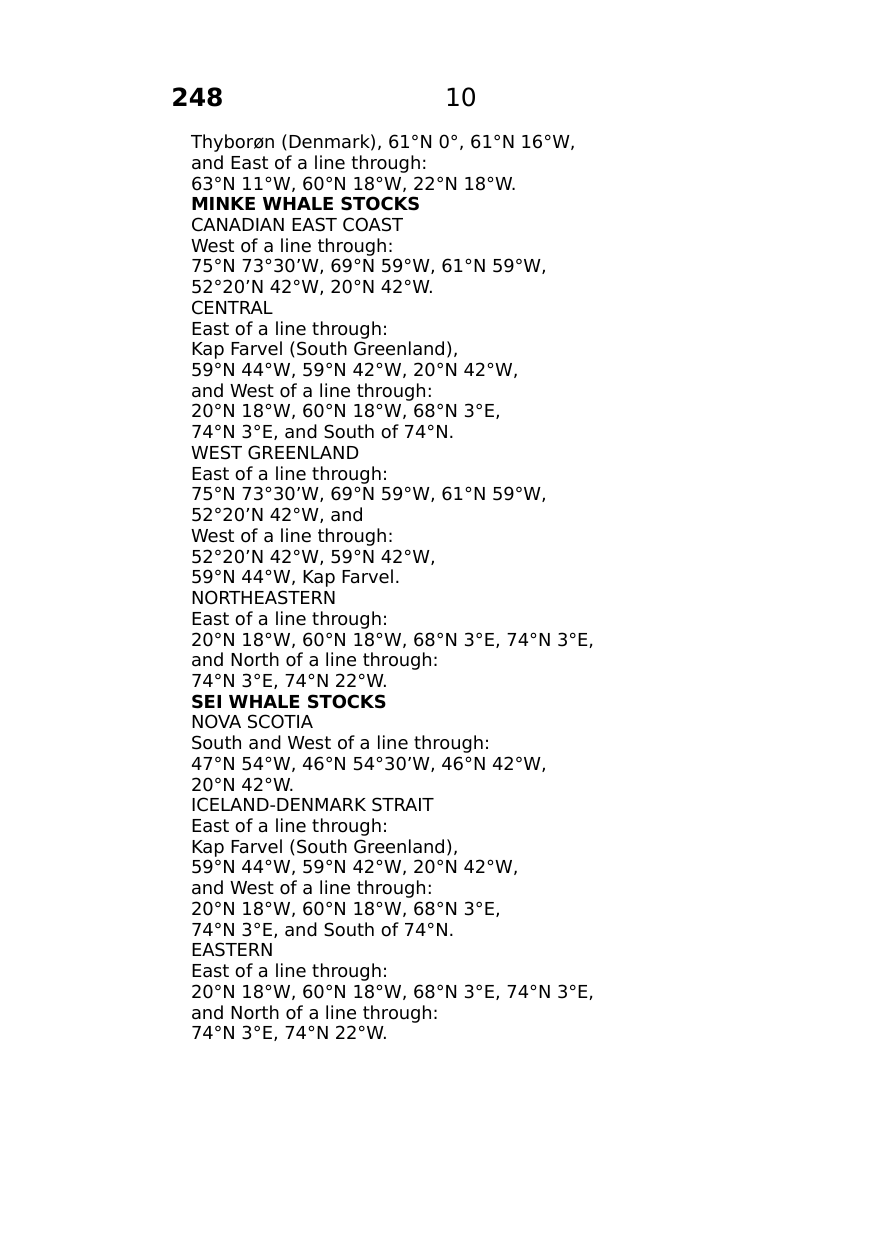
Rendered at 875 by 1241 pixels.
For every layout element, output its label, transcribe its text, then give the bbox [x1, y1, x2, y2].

text ICELAND-DENMARK STRAIT [171, 795, 756, 816]
text 74°N 3°E, and South of 74°N. [171, 919, 756, 940]
text East of a line through: [171, 609, 756, 629]
text East of a line through: [171, 318, 756, 339]
text 20°N 18°W, 60°N 18°W, 68°N 3°E, [171, 401, 756, 422]
text East of a line through: [171, 463, 756, 484]
text 52°20’N 42°W, 59°N 42°W, [171, 546, 756, 567]
text 74°N 3°E, 74°N 22°W. [171, 671, 756, 692]
text and North of a line through: [171, 1002, 756, 1023]
text NORTHEASTERN [171, 588, 756, 609]
text 75°N 73°30’W, 69°N 59°W, 61°N 59°W, [171, 484, 756, 505]
text Kap Farvel (South Greenland), [171, 837, 756, 857]
text WEST GREENLAND [171, 443, 756, 463]
text 74°N 3°E, 74°N 22°W. [171, 1023, 756, 1044]
text 47°N 54°W, 46°N 54°30’W, 46°N 42°W, [171, 754, 756, 774]
text CENTRAL [171, 298, 756, 318]
text 63°N 11°W, 60°N 18°W, 22°N 18°W. [171, 173, 756, 194]
text CANADIAN EAST COAST [171, 215, 756, 236]
text 52°20’N 42°W, and [171, 505, 756, 526]
text 20°N 18°W, 60°N 18°W, 68°N 3°E, [171, 899, 756, 919]
text South and West of a line through: [171, 733, 756, 754]
text NOVA SCOTIA [171, 712, 756, 733]
text East of a line through: [171, 961, 756, 982]
text Thyborøn (Denmark), 61°N 0°, 61°N 16°W, [171, 132, 756, 153]
text MINKE WHALE STOCKS [171, 194, 756, 215]
text 52°20’N 42°W, 20°N 42°W. [171, 277, 756, 298]
text SEI WHALE STOCKS [171, 692, 756, 712]
text West of a line through: [171, 236, 756, 256]
text 20°N 42°W. [171, 774, 756, 795]
text EASTERN [171, 940, 756, 961]
text 74°N 3°E, and South of 74°N. [171, 422, 756, 443]
text and West of a line through: [171, 381, 756, 401]
text 59°N 44°W, 59°N 42°W, 20°N 42°W, [171, 360, 756, 381]
text 20°N 18°W, 60°N 18°W, 68°N 3°E, 74°N 3°E, [171, 982, 756, 1002]
text and North of a line through: [171, 650, 756, 671]
text and East of a line through: [171, 153, 756, 173]
text and West of a line through: [171, 878, 756, 899]
text 59°N 44°W, Kap Farvel. [171, 567, 756, 588]
text 59°N 44°W, 59°N 42°W, 20°N 42°W, [171, 857, 756, 878]
text West of a line through: [171, 526, 756, 546]
text 75°N 73°30’W, 69°N 59°W, 61°N 59°W, [171, 256, 756, 277]
text 20°N 18°W, 60°N 18°W, 68°N 3°E, 74°N 3°E, [171, 629, 756, 650]
text East of a line through: [171, 816, 756, 837]
text Kap Farvel (South Greenland), [171, 339, 756, 360]
